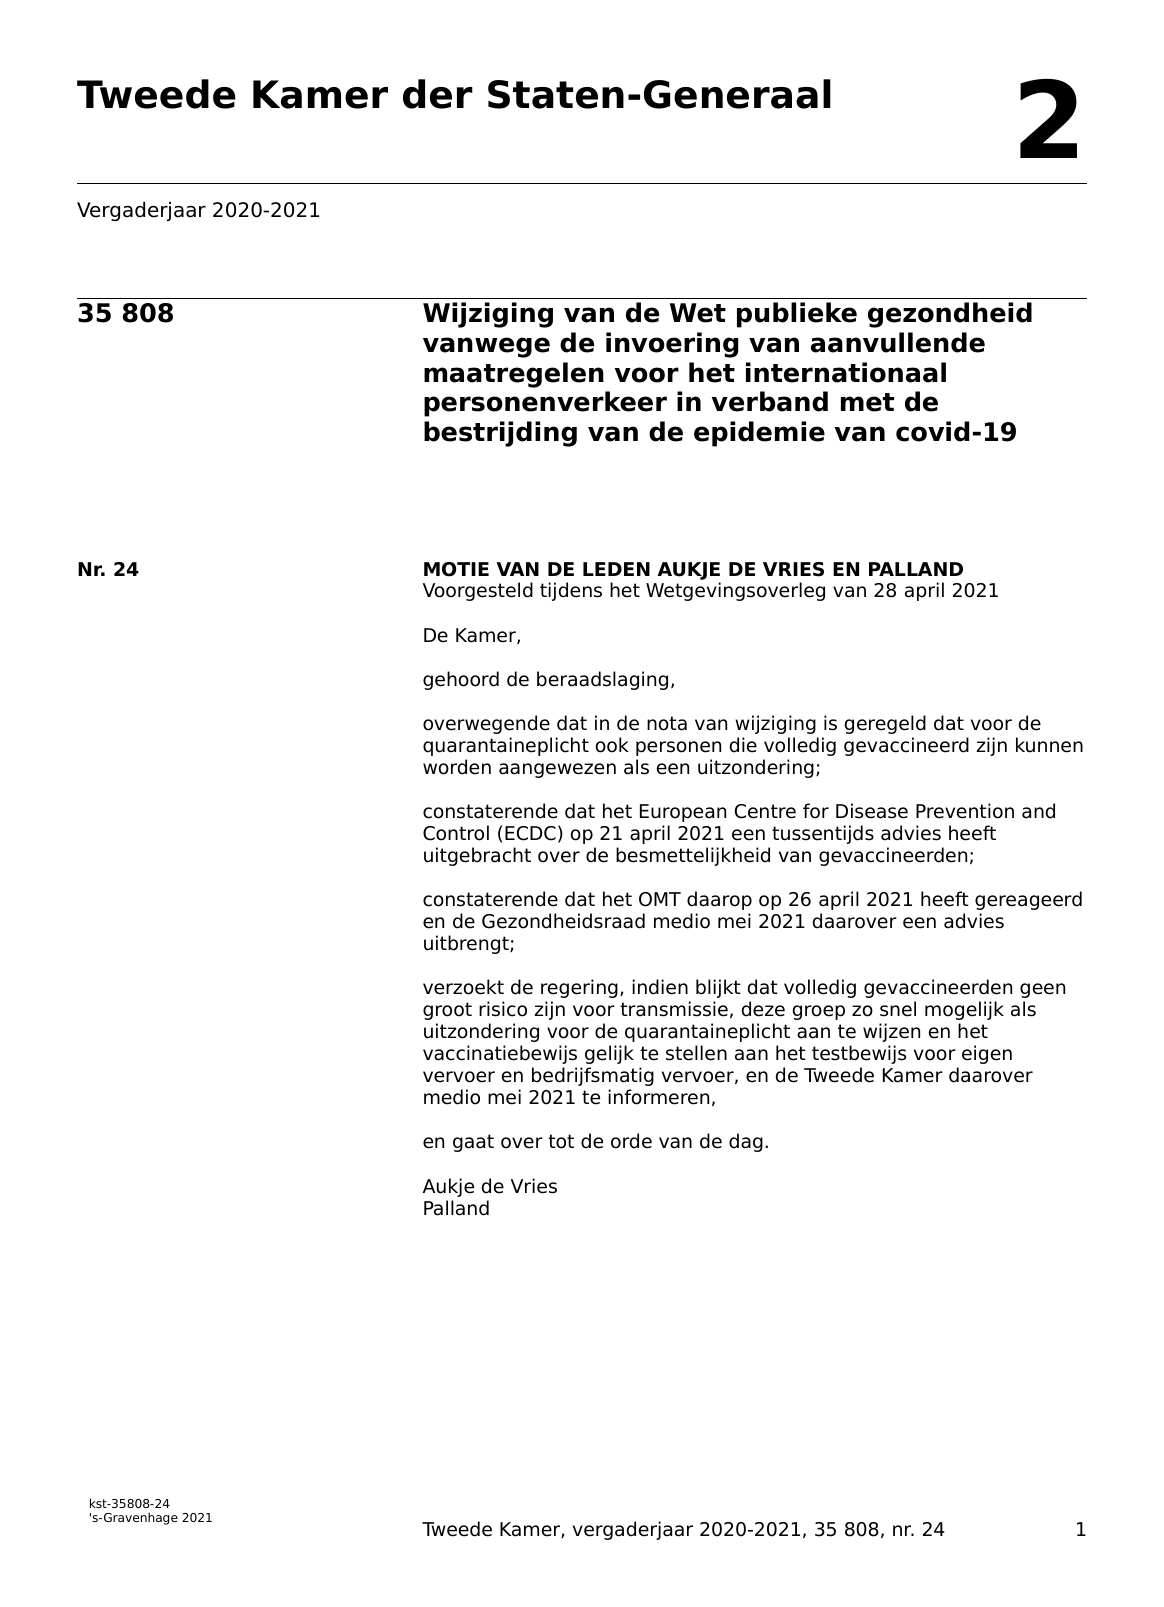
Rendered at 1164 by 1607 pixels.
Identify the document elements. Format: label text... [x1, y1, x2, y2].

text 's-Gravenhage 2021 [88, 1511, 323, 1525]
table_header 2 [886, 59, 1087, 183]
table_cell Vergaderjaar 2020-2021 [77, 184, 1087, 298]
text overwegende dat in de nota van wijziging is geregeld dat voor de quarantaineplicht ook personen die volledig gevaccineerd zijn kunnen worden aangewezen als een uitzondering; [422, 713, 1087, 779]
text Voorgesteld tijdens het Wetgevingsoverleg van 28 april 2021 [422, 580, 1087, 602]
table_header Tweede Kamer der Staten-Generaal [77, 59, 886, 183]
text constaterende dat het OMT daarop op 26 april 2021 heeft gereageerd en de Gezondheidsraad medio mei 2021 daarover een advies uitbrengt; [422, 889, 1087, 955]
text gehoord de beraadslaging, [422, 669, 1087, 691]
text De Kamer, [422, 624, 1087, 647]
text Palland [422, 1197, 1087, 1219]
subtitle Nr. 24 MOTIE VAN DE LEDEN AUKJE DE VRIES EN PALLAND [77, 558, 1087, 580]
text kst-35808-24 [88, 1497, 323, 1511]
text Aukje de Vries [422, 1176, 1087, 1197]
text en gaat over tot de orde van de dag. [422, 1131, 1087, 1153]
text verzoekt de regering, indien blijkt dat volledig gevaccineerden geen groot risico zijn voor transmissie, deze groep zo snel mogelijk als uitzondering voor de quarantaineplicht aan te wijzen en het vaccinatiebewijs gelijk te stellen aan het testbewijs voor eigen vervoer en bedrijfsmatig vervoer, en de Tweede Kamer daarover medio mei 2021 te informeren, [422, 977, 1087, 1109]
text constaterende dat het European Centre for Disease Prevention and Control (ECDC) op 21 april 2021 een tussentijds advies heeft uitgebracht over de besmettelijkheid van gevaccineerden; [422, 801, 1087, 867]
subtitle 35 808 Wijziging van de Wet publieke gezondheid vanwege de invoering van aanvullende maatregelen voor het internationaal personenverkeer in verband met de bestrijding van de epidemie van covid-19 [77, 299, 1087, 447]
